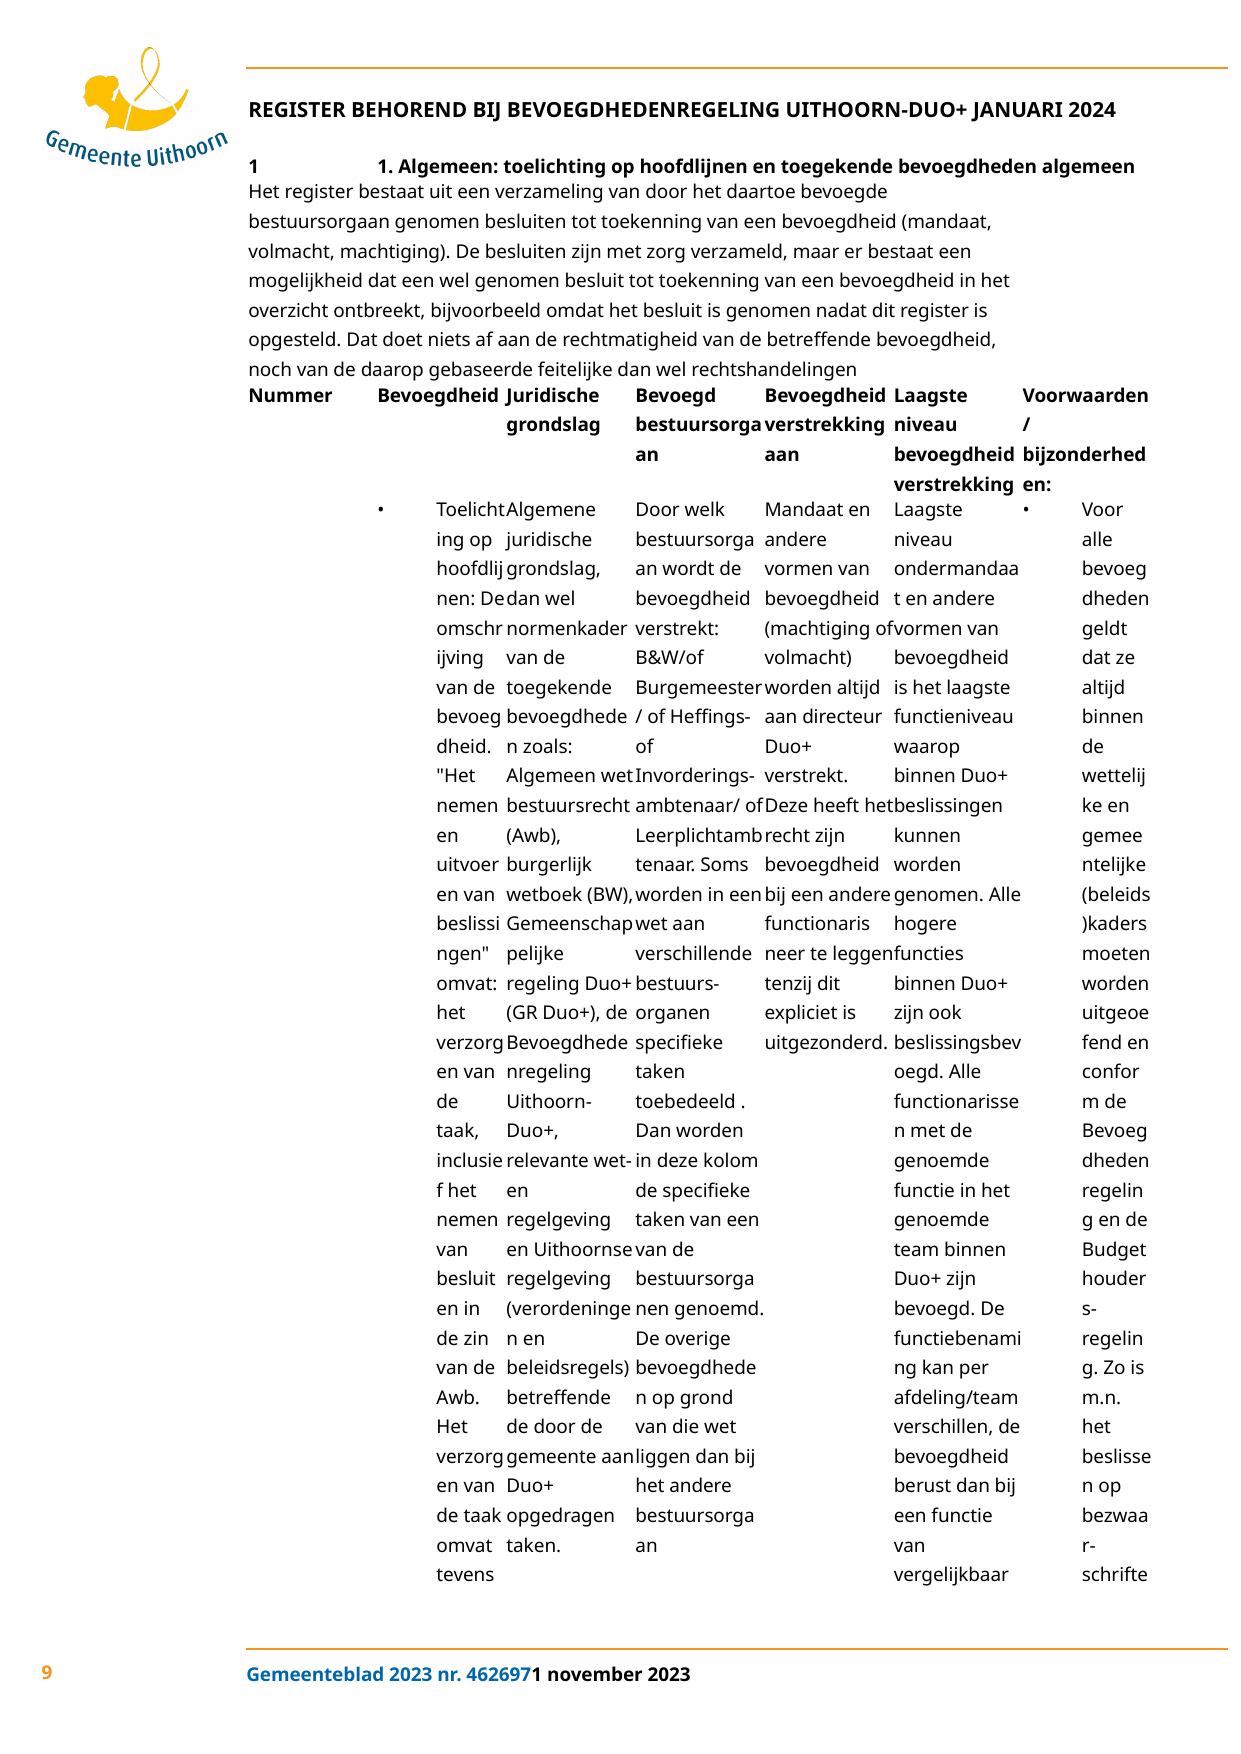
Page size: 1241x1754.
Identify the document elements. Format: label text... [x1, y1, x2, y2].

table_cell [1023, 179, 1152, 382]
table_cell Mandaat en andere vormen van bevoegdheid (machtiging of volmacht) worden altijd aan directeur Duo+ verstrekt. Deze heeft het recht zijn bevoegdheid bij een andere functionaris neer te leggen tenzij dit expliciet is uitgezonderd. [764, 496, 893, 1587]
table_cell Voorwaarden/bijzonderheden: [1023, 382, 1152, 496]
table_cell Bevoegdheid verstrekking aan [764, 382, 893, 496]
text REGISTER BEHOREND BIJ BEVOEGDHEDENREGELING UITHOORN-DUO+ JANUARI 2024 [248, 95, 1152, 123]
table_cell Toelichting op hoofdlijnen: De omschrijving van de bevoegdheid. "Het nemen en uitvoeren van beslissingen" omvat: het verzorgen van de taak, inclusief het nemen van besluiten in de zin van de Awb. Het verzorgen van de taak omvat tevens [377, 496, 506, 1587]
table_header 1 [248, 153, 377, 179]
picture [41, 47, 231, 172]
table_cell Algemene juridische grondslag, dan wel normenkader van de toegekende bevoegdheden zoals: Algemeen wet bestuursrecht (Awb), burgerlijk wetboek (BW), Gemeenschappelijke regeling Duo+ (GR Duo+), de Bevoegdhedenregeling Uithoorn-Duo+, relevante wet- en regelgeving en Uithoornse regelgeving (verordeningen en beleidsregels) betreffende de door de gemeente aan Duo+ opgedragen taken. [506, 496, 635, 1587]
table_cell Laagste niveau bevoegdheid verstrekking [894, 382, 1022, 496]
table_cell Door welk bestuursorgaan wordt de bevoegdheid verstrekt: B&W/of Burgemeester/ of Heffings- of Invorderings-ambtenaar/ of Leerplichtambtenaar. Soms worden in een wet aan verschillende bestuurs-organen specifieke taken toebedeeld . Dan worden in deze kolom de specifieke taken van een van de bestuursorganen genoemd. De overige bevoegdheden op grond van die wet liggen dan bij het andere bestuursorgaan [635, 496, 764, 1587]
table_cell Nummer [248, 382, 377, 496]
table_cell [248, 496, 377, 1587]
table_cell Voor alle bevoegdheden geldt dat ze altijd binnen de wettelijke en gemeentelijke (beleids)kaders moeten worden uitgeoefend en conform de Bevoegdhedenregeling en de Budgethouders-regeling. Zo is m.n. het beslissen op bezwaar-schrifte [1023, 496, 1152, 1587]
table_cell Juridische grondslag [506, 382, 635, 496]
table_header 1. Algemeen: toelichting op hoofdlijnen en toegekende bevoegdheden algemeen [377, 153, 1152, 179]
table_cell Het register bestaat uit een verzameling van door het daartoe bevoegde bestuursorgaan genomen besluiten tot toekenning van een bevoegdheid (mandaat, volmacht, machtiging). De besluiten zijn met zorg verzameld, maar er bestaat een mogelijkheid dat een wel genomen besluit tot toekenning van een bevoegdheid in het overzicht ontbreekt, bijvoorbeeld omdat het besluit is genomen nadat dit register is opgesteld. Dat doet niets af aan de rechtmatigheid van de betreffende bevoegdheid, noch van de daarop gebaseerde feitelijke dan wel rechtshandelingen [248, 179, 1022, 382]
table_cell Bevoegdheid [377, 382, 506, 496]
table_cell Bevoegd bestuursorgaan [635, 382, 764, 496]
table_cell Laagste niveau ondermandaat en andere vormen van bevoegdheid is het laagste functieniveau waarop binnen Duo+ beslissingen kunnen worden genomen. Alle hogere functies binnen Duo+ zijn ook beslissingsbevoegd. Alle functionarissen met de genoemde functie in het genoemde team binnen Duo+ zijn bevoegd. De functiebenaming kan per afdeling/team verschillen, de bevoegdheid berust dan bij een functie van vergelijkbaar [894, 496, 1022, 1587]
